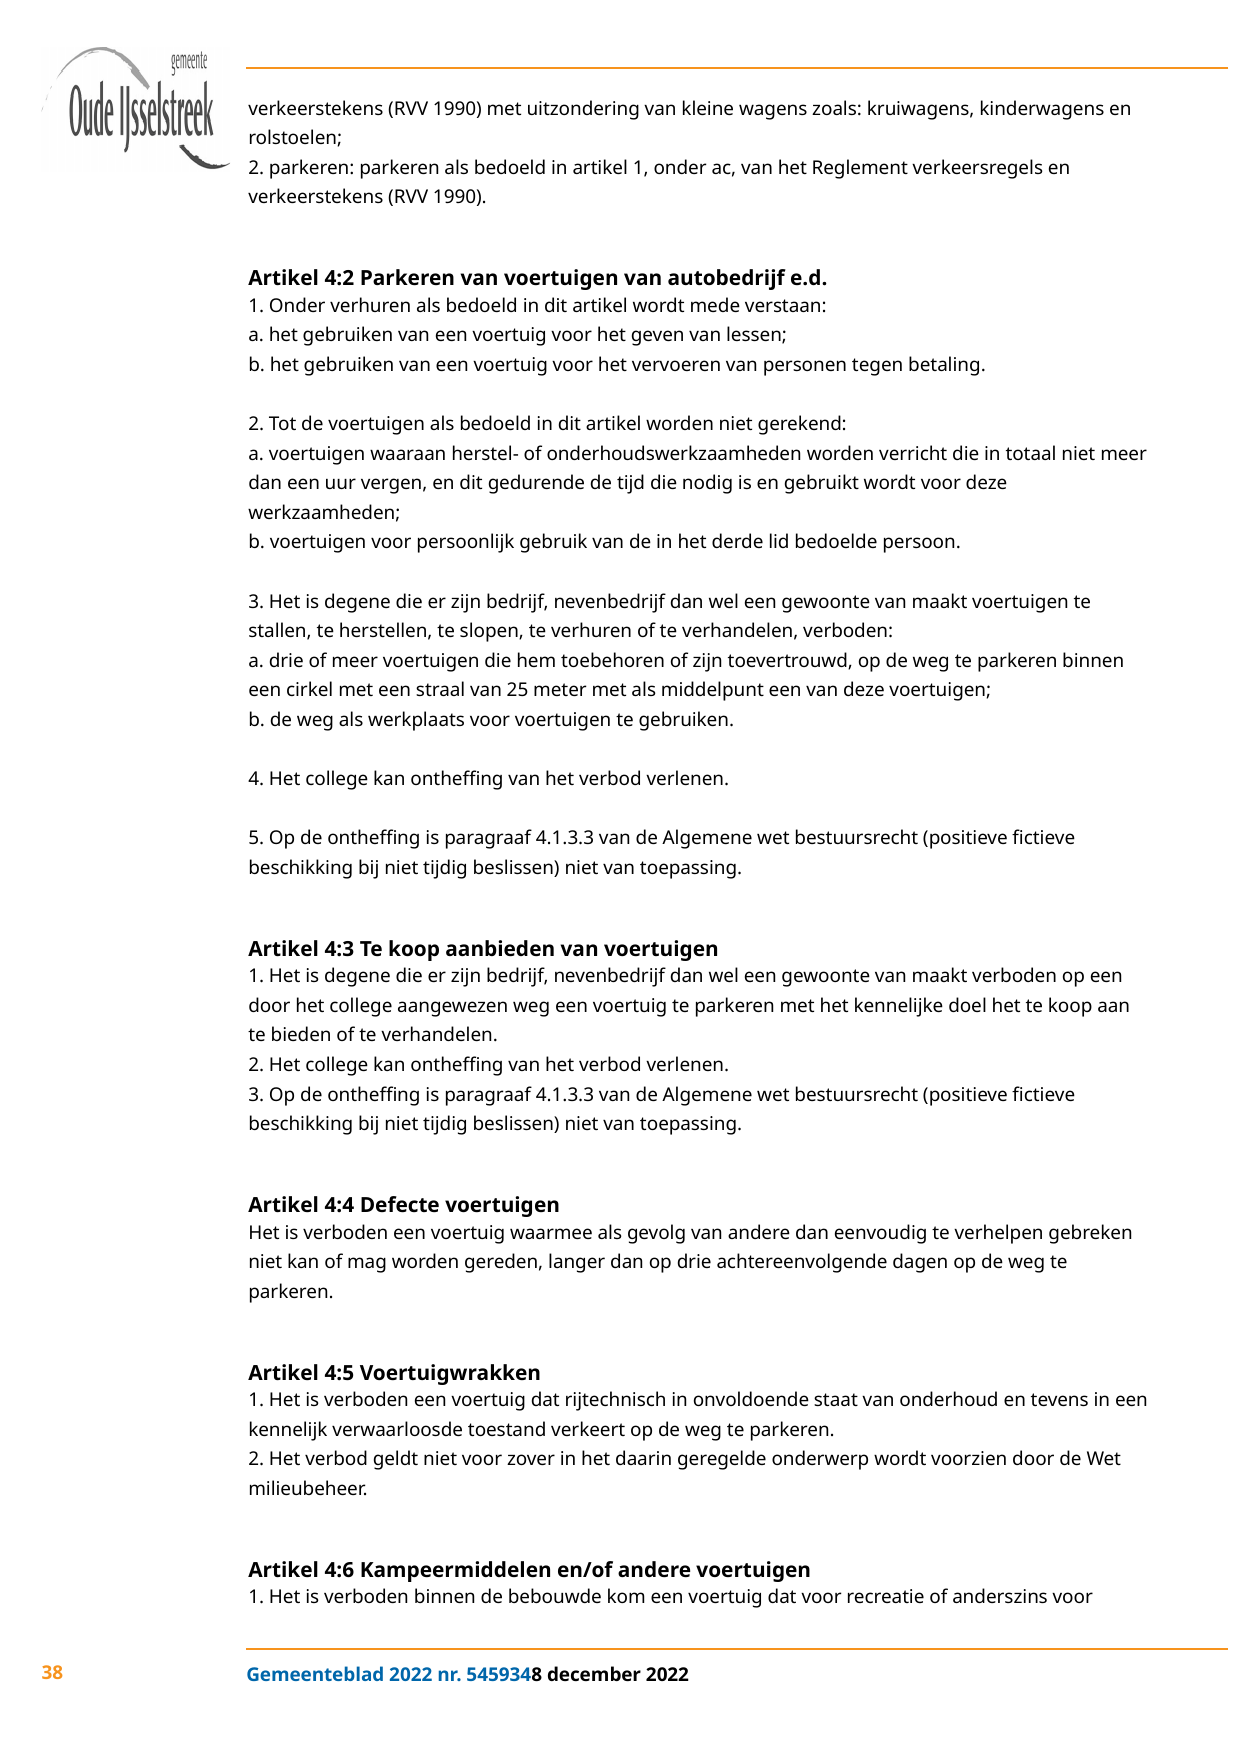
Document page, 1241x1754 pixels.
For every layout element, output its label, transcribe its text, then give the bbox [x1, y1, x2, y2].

text Artikel 4:2 Parkeren van voertuigen van autobedrijf e.d. [248, 263, 1152, 292]
text Het is verboden een voertuig waarmee als gevolg van andere dan eenvoudig te verhelpen gebreken niet kan of mag worden gereden, langer dan op drie achtereenvolgende dagen op de weg te parkeren. [248, 1219, 1152, 1304]
text 1. Onder verhuren als bedoeld in dit artikel wordt mede verstaan: [248, 292, 1152, 318]
text 2. Tot de voertuigen als bedoeld in dit artikel worden niet gerekend: [248, 410, 1152, 436]
text 3. Het is degene die er zijn bedrijf, nevenbedrijf dan wel een gewoonte van maakt voertuigen te stallen, te herstellen, te slopen, te verhuren of te verhandelen, verboden: [248, 588, 1152, 643]
text Artikel 4:3 Te koop aanbieden van voertuigen [248, 934, 1152, 962]
text Artikel 4:4 Defecte voertuigen [248, 1190, 1152, 1219]
text b. voertuigen voor persoonlijk gebruik van de in het derde lid bedoelde persoon. [248, 529, 1152, 554]
text 1. Het is degene die er zijn bedrijf, nevenbedrijf dan wel een gewoonte van maakt verboden op een door het college aangewezen weg een voertuig te parkeren met het kennelijke doel het te koop aan te bieden of te verhandelen. [248, 962, 1152, 1047]
picture [41, 47, 231, 172]
text 2. parkeren: parkeren als bedoeld in artikel 1, onder ac, van het Reglement verkeersregels en verkeerstekens (RVV 1990). [248, 154, 1152, 209]
text 1. Het is verboden binnen de bebouwde kom een voertuig dat voor recreatie of anderszins voor [248, 1584, 1152, 1609]
text a. drie of meer voertuigen die hem toebehoren of zijn toevertrouwd, op de weg te parkeren binnen een cirkel met een straal van 25 meter met als middelpunt een van deze voertuigen; [248, 647, 1152, 702]
text Artikel 4:5 Voertuigwrakken [248, 1358, 1152, 1386]
text 5. Op de ontheffing is paragraaf 4.1.3.3 van de Algemene wet bestuursrecht (positieve fictieve beschikking bij niet tijdig beslissen) niet van toepassing. [248, 824, 1152, 880]
text b. de weg als werkplaats voor voertuigen te gebruiken. [248, 706, 1152, 732]
text 2. Het college kan ontheffing van het verbod verlenen. [248, 1051, 1152, 1077]
text 2. Het verbod geldt niet voor zover in het daarin geregelde onderwerp wordt voorzien door de Wet milieubeheer. [248, 1446, 1152, 1501]
text Artikel 4:6 Kampeermiddelen en/of andere voertuigen [248, 1555, 1152, 1584]
text 3. Op de ontheffing is paragraaf 4.1.3.3 van de Algemene wet bestuursrecht (positieve fictieve beschikking bij niet tijdig beslissen) niet van toepassing. [248, 1081, 1152, 1136]
text b. het gebruiken van een voertuig voor het vervoeren van personen tegen betaling. [248, 351, 1152, 377]
text verkeerstekens (RVV 1990) met uitzondering van kleine wagens zoals: kruiwagens, kinderwagens en rolstoelen; [248, 95, 1152, 150]
text 4. Het college kan ontheffing van het verbod verlenen. [248, 765, 1152, 791]
text a. het gebruiken van een voertuig voor het geven van lessen; [248, 322, 1152, 347]
text a. voertuigen waaraan herstel- of onderhoudswerkzaamheden worden verricht die in totaal niet meer dan een uur vergen, en dit gedurende de tijd die nodig is en gebruikt wordt voor deze werkzaamheden; [248, 440, 1152, 525]
text 1. Het is verboden een voertuig dat rijtechnisch in onvoldoende staat van onderhoud en tevens in een kennelijk verwaarloosde toestand verkeert op de weg te parkeren. [248, 1386, 1152, 1442]
